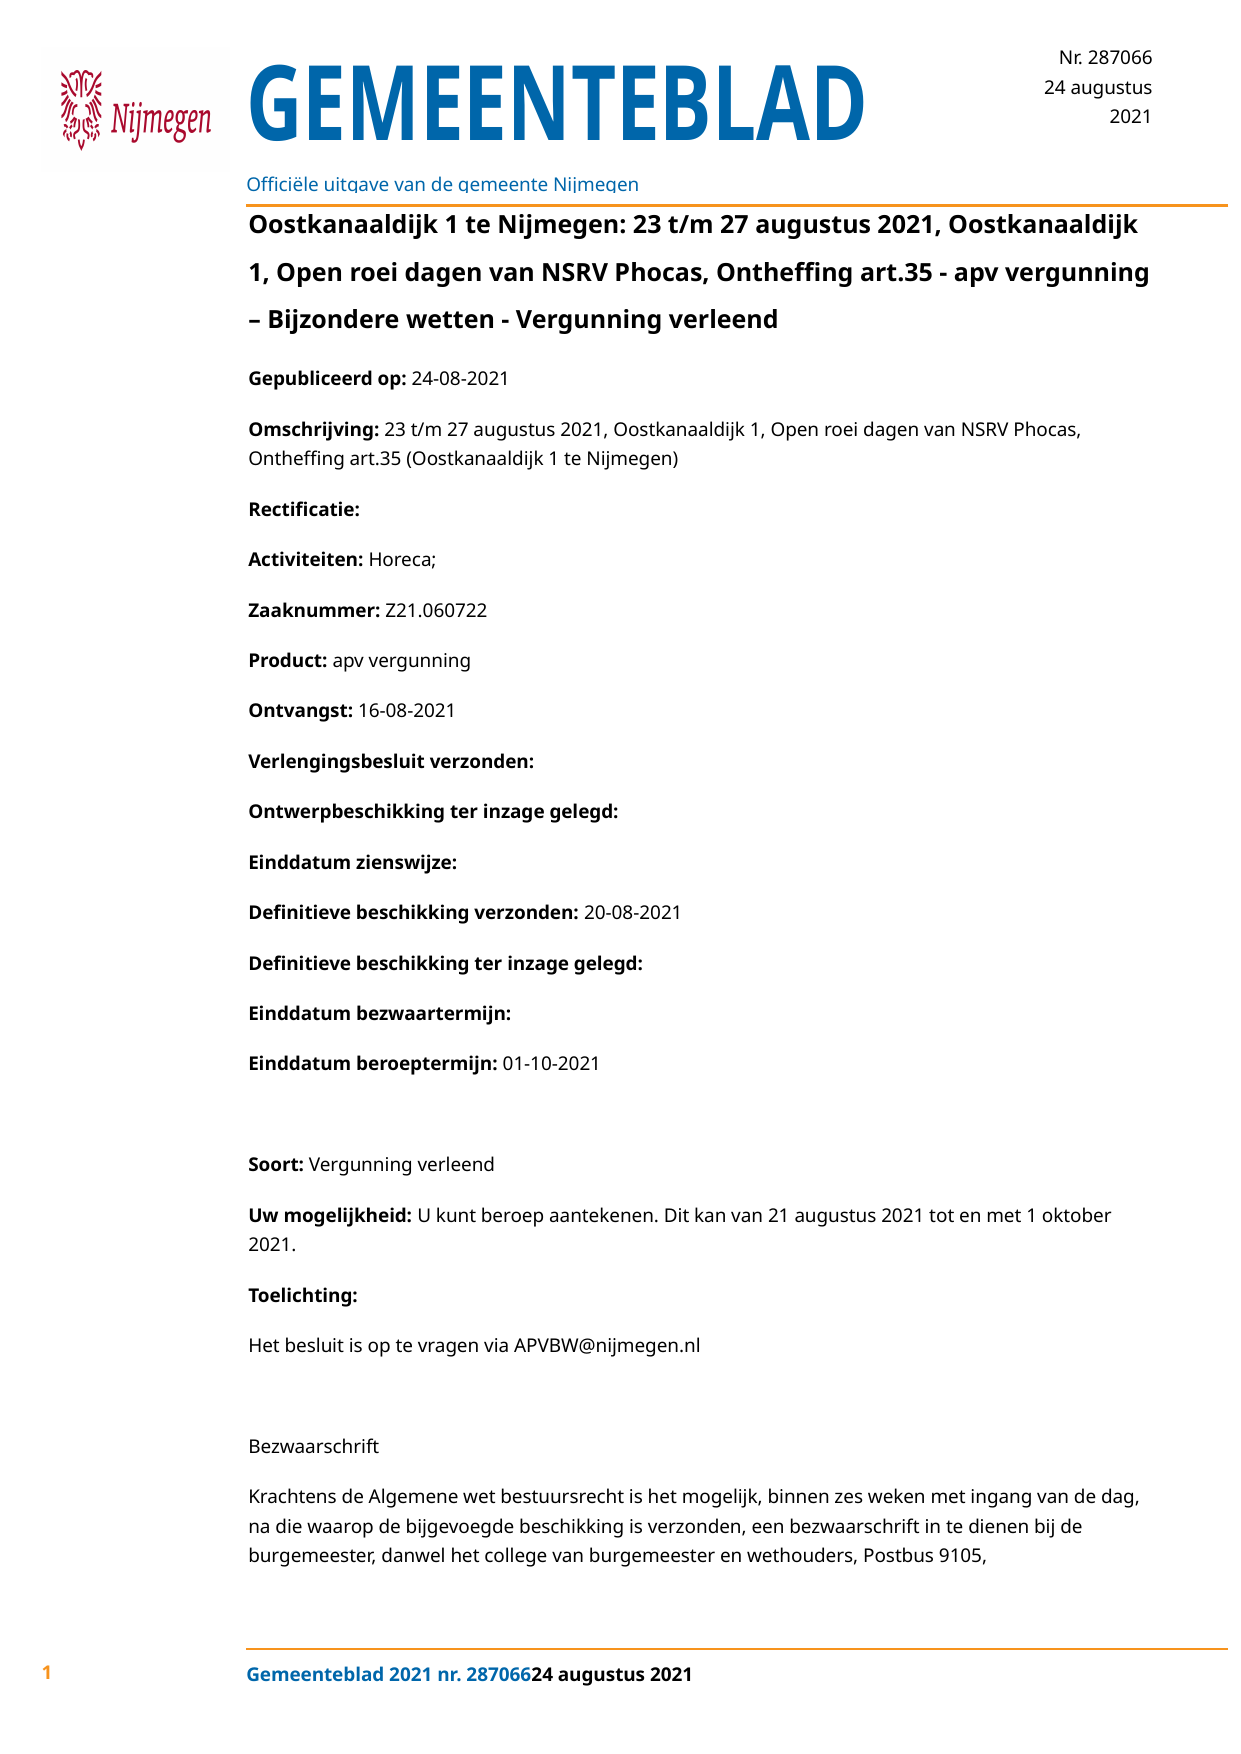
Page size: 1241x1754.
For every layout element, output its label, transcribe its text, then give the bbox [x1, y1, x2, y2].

text Ontvangst: 16-08-2021 [248, 698, 1152, 723]
text Bezwaarschrift [248, 1433, 1152, 1459]
text Einddatum bezwaartermijn: [248, 1000, 1152, 1026]
text Activiteiten: Horeca; [248, 546, 1152, 572]
text Einddatum zienswijze: [248, 849, 1152, 874]
text Uw mogelijkheid: U kunt beroep aantekenen. Dit kan van 21 augustus 2021 tot en met 1 oktober 2021. [248, 1202, 1152, 1257]
text Soort: Vergunning verleend [248, 1151, 1152, 1177]
text Ontwerpbeschikking ter inzage gelegd: [248, 798, 1152, 824]
picture [41, 47, 231, 172]
text Einddatum beroeptermijn: 01-10-2021 [248, 1051, 1152, 1076]
text Gepubliceerd op: 24-08-2021 [248, 366, 1152, 391]
text Krachtens de Algemene wet bestuursrecht is het mogelijk, binnen zes weken met ingang van de dag, na die waarop de bijgevoegde beschikking is verzonden, een bezwaarschrift in te dienen bij de burgemeester, danwel het college van burgemeester en wethouders, Postbus 9105, [248, 1483, 1152, 1568]
text Zaaknummer: Z21.060722 [248, 597, 1152, 622]
text Oostkanaaldijk 1 te Nijmegen: 23 t/m 27 augustus 2021, Oostkanaaldijk 1, Open roei dagen van NSRV Phocas, Ontheffing art.35 - apv vergunning – Bijzondere wetten - Vergunning verleend [248, 207, 1152, 336]
text Omschrijving: 23 t/m 27 augustus 2021, Oostkanaaldijk 1, Open roei dagen van NSRV Phocas, Ontheffing art.35 (Oostkanaaldijk 1 te Nijmegen) [248, 416, 1152, 471]
text Rectificatie: [248, 496, 1152, 522]
text Definitieve beschikking ter inzage gelegd: [248, 950, 1152, 975]
text Verlengingsbesluit verzonden: [248, 748, 1152, 774]
text Definitieve beschikking verzonden: 20-08-2021 [248, 899, 1152, 925]
text Product: apv vergunning [248, 647, 1152, 673]
text Het besluit is op te vragen via APVBW@nijmegen.nl [248, 1332, 1152, 1358]
text Toelichting: [248, 1282, 1152, 1307]
